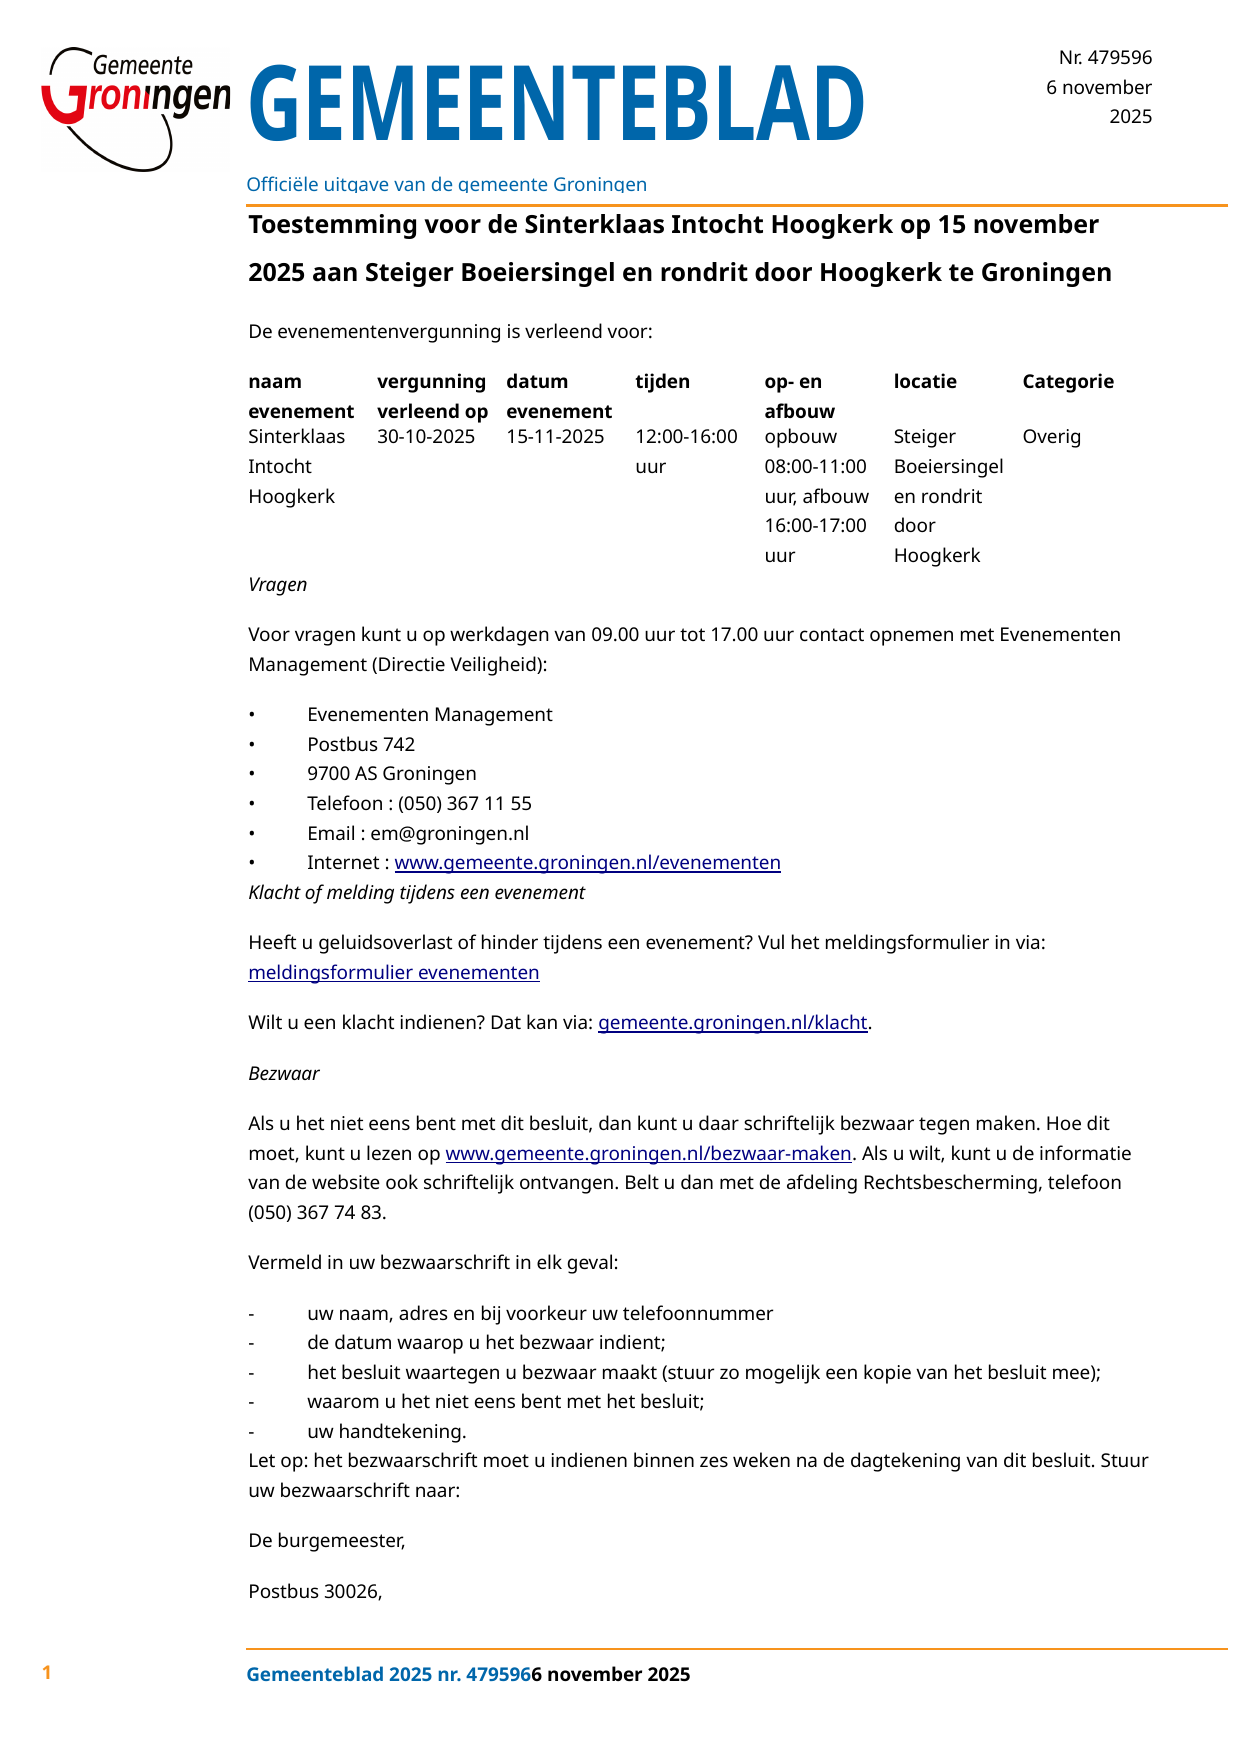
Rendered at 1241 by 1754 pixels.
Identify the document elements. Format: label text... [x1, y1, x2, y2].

list Internet : www.gemeente.groningen.nl/evenementen [248, 849, 1152, 875]
text Heeft u geluidsoverlast of hinder tijdens een evenement? Vul het meldingsformulier in via: meldingsformulier evenementen [248, 929, 1152, 985]
text Als u het niet eens bent met dit besluit, dan kunt u daar schriftelijk bezwaar tegen maken. Hoe dit moet, kunt u lezen op www.gemeente.groningen.nl/bezwaar-maken. Als u wilt, kunt u de informatie van de website ook schriftelijk ontvangen. Belt u dan met de afdeling Rechtsbescherming, telefoon (050) 367 74 83. [248, 1110, 1152, 1225]
table_cell Sinterklaas Intocht Hoogkerk [248, 424, 377, 568]
text Klacht of melding tijdens een evenement [248, 879, 1152, 905]
table_header datum evenement [506, 369, 635, 424]
list waarom u het niet eens bent met het besluit; [248, 1388, 1152, 1414]
table_cell opbouw 08:00-11:00 uur, afbouw 16:00-17:00 uur [764, 424, 893, 568]
list Postbus 742 [248, 731, 1152, 757]
text Let op: het bezwaarschrift moet u indienen binnen zes weken na de dagtekening van dit besluit. Stuur uw bezwaarschrift naar: [248, 1448, 1152, 1503]
text Voor vragen kunt u op werkdagen van 09.00 uur tot 17.00 uur contact opnemen met Evenementen Management (Directie Veiligheid): [248, 621, 1152, 677]
table_header tijden [635, 369, 764, 424]
text De burgemeester, [248, 1528, 1152, 1553]
list uw naam, adres en bij voorkeur uw telefoonnummer [248, 1300, 1152, 1326]
table_cell 12:00-16:00 uur [635, 424, 764, 568]
text De evenementenvergunning is verleend voor: [248, 318, 1152, 344]
table_cell 30-10-2025 [377, 424, 506, 568]
text Vermeld in uw bezwaarschrift in elk geval: [248, 1249, 1152, 1275]
table_cell 15-11-2025 [506, 424, 635, 568]
table_cell Steiger Boeiersingel en rondrit door Hoogkerk [894, 424, 1022, 568]
text Bezwaar [248, 1060, 1152, 1086]
table_cell Overig [1023, 424, 1152, 568]
list uw handtekening. [248, 1418, 1152, 1444]
table_header op- en afbouw [764, 369, 893, 424]
table_header Categorie [1023, 369, 1152, 424]
text Postbus 30026, [248, 1578, 1152, 1604]
text Toestemming voor de Sinterklaas Intocht Hoogkerk op 15 november 2025 aan Steiger Boeiersingel en rondrit door Hoogkerk te Groningen [248, 207, 1152, 288]
text Vragen [248, 571, 1152, 597]
picture [41, 47, 231, 172]
list de datum waarop u het bezwaar indient; [248, 1329, 1152, 1355]
list 9700 AS Groningen [248, 761, 1152, 786]
list Telefoon : (050) 367 11 55 [248, 790, 1152, 816]
table_header vergunning verleend op [377, 369, 506, 424]
list het besluit waartegen u bezwaar maakt (stuur zo mogelijk een kopie van het besluit mee); [248, 1359, 1152, 1385]
table_header locatie [894, 369, 1022, 424]
text Wilt u een klacht indienen? Dat kan via: gemeente.groningen.nl/klacht. [248, 1009, 1152, 1035]
list Evenementen Management [248, 701, 1152, 727]
table_header naam evenement [248, 369, 377, 424]
list Email : em@groningen.nl [248, 820, 1152, 846]
